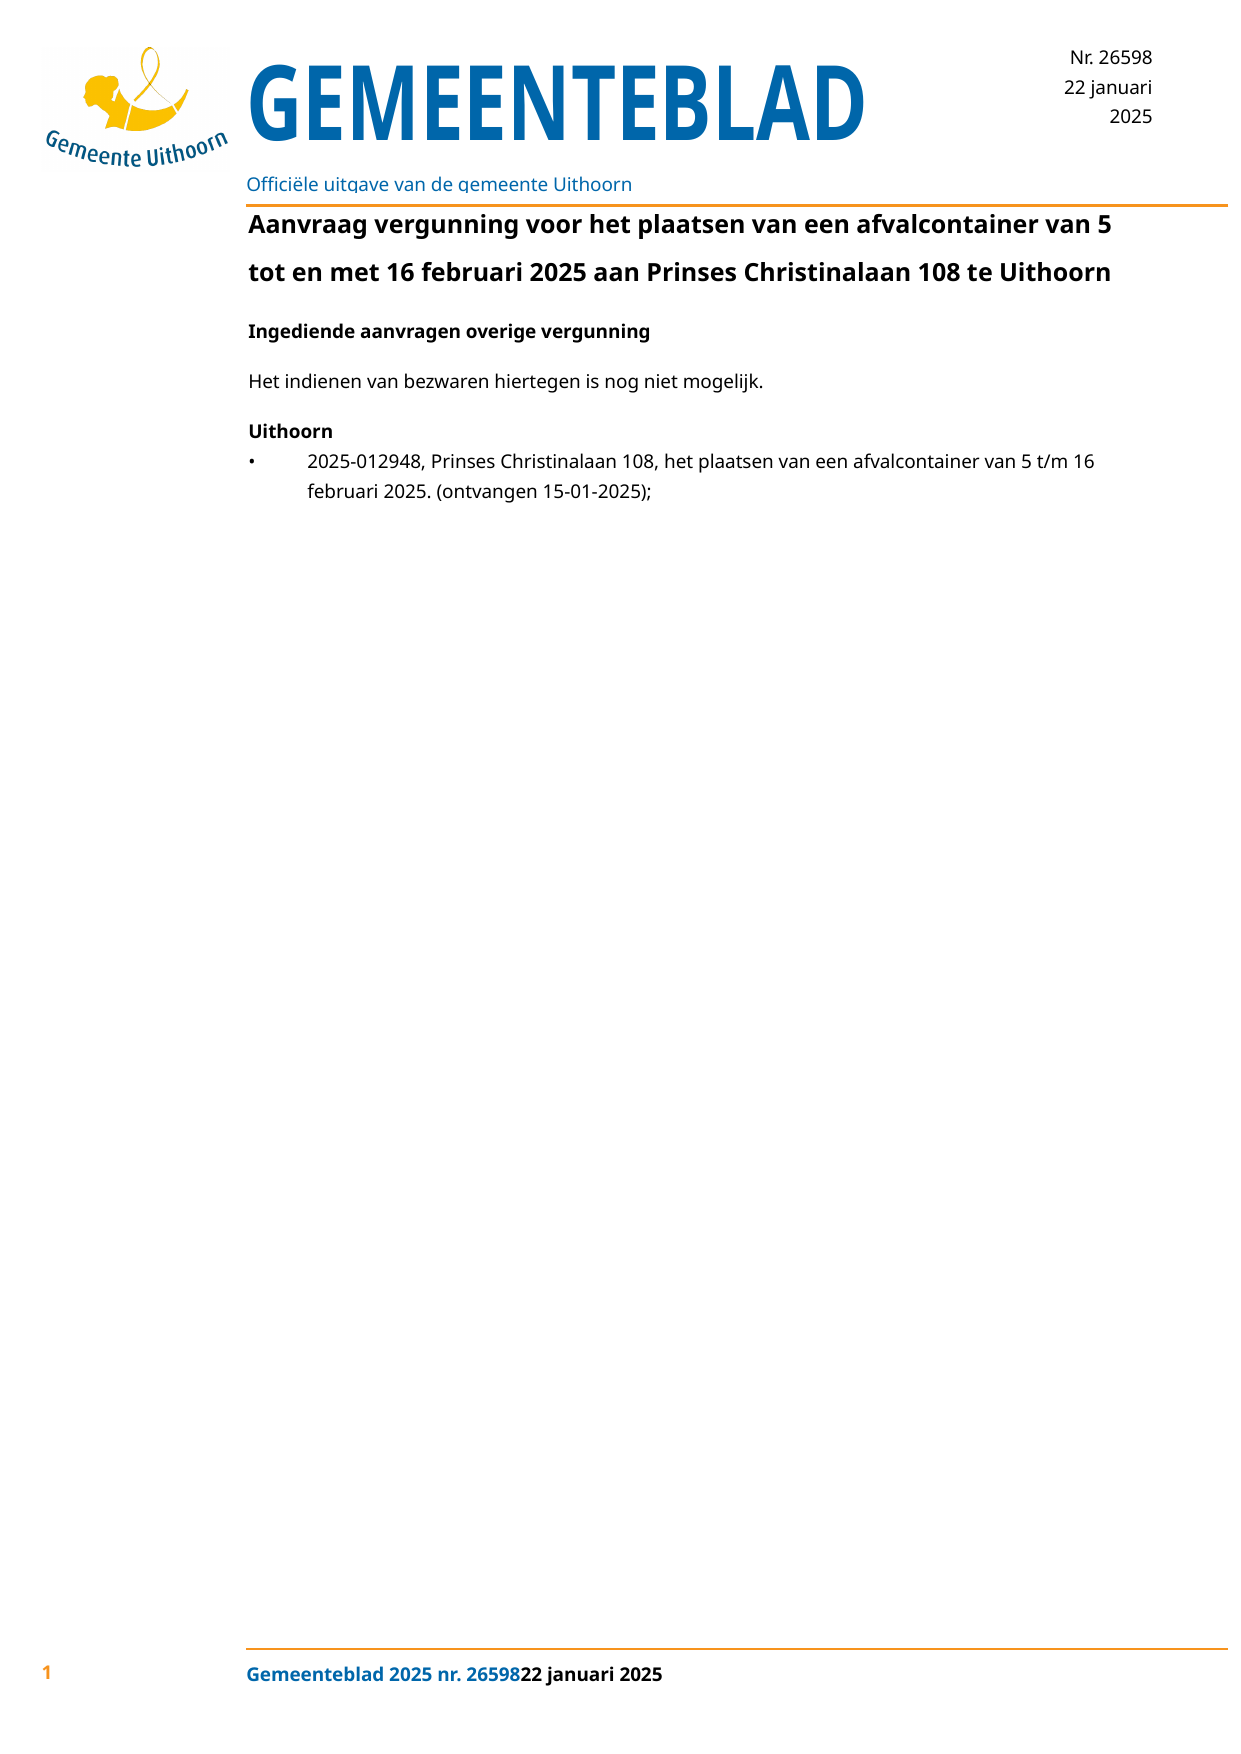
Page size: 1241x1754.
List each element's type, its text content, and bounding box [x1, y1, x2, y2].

picture [41, 47, 231, 172]
text Ingediende aanvragen overige vergunning [248, 318, 1152, 344]
text Uithoorn [248, 419, 1152, 444]
text Aanvraag vergunning voor het plaatsen van een afvalcontainer van 5 tot en met 16 februari 2025 aan Prinses Christinalaan 108 te Uithoorn [248, 207, 1152, 288]
text Het indienen van bezwaren hiertegen is nog niet mogelijk. [248, 368, 1152, 394]
list 2025-012948, Prinses Christinalaan 108, het plaatsen van een afvalcontainer van 5 t/m 16 februari 2025. (ontvangen 15-01-2025); [248, 448, 1152, 504]
